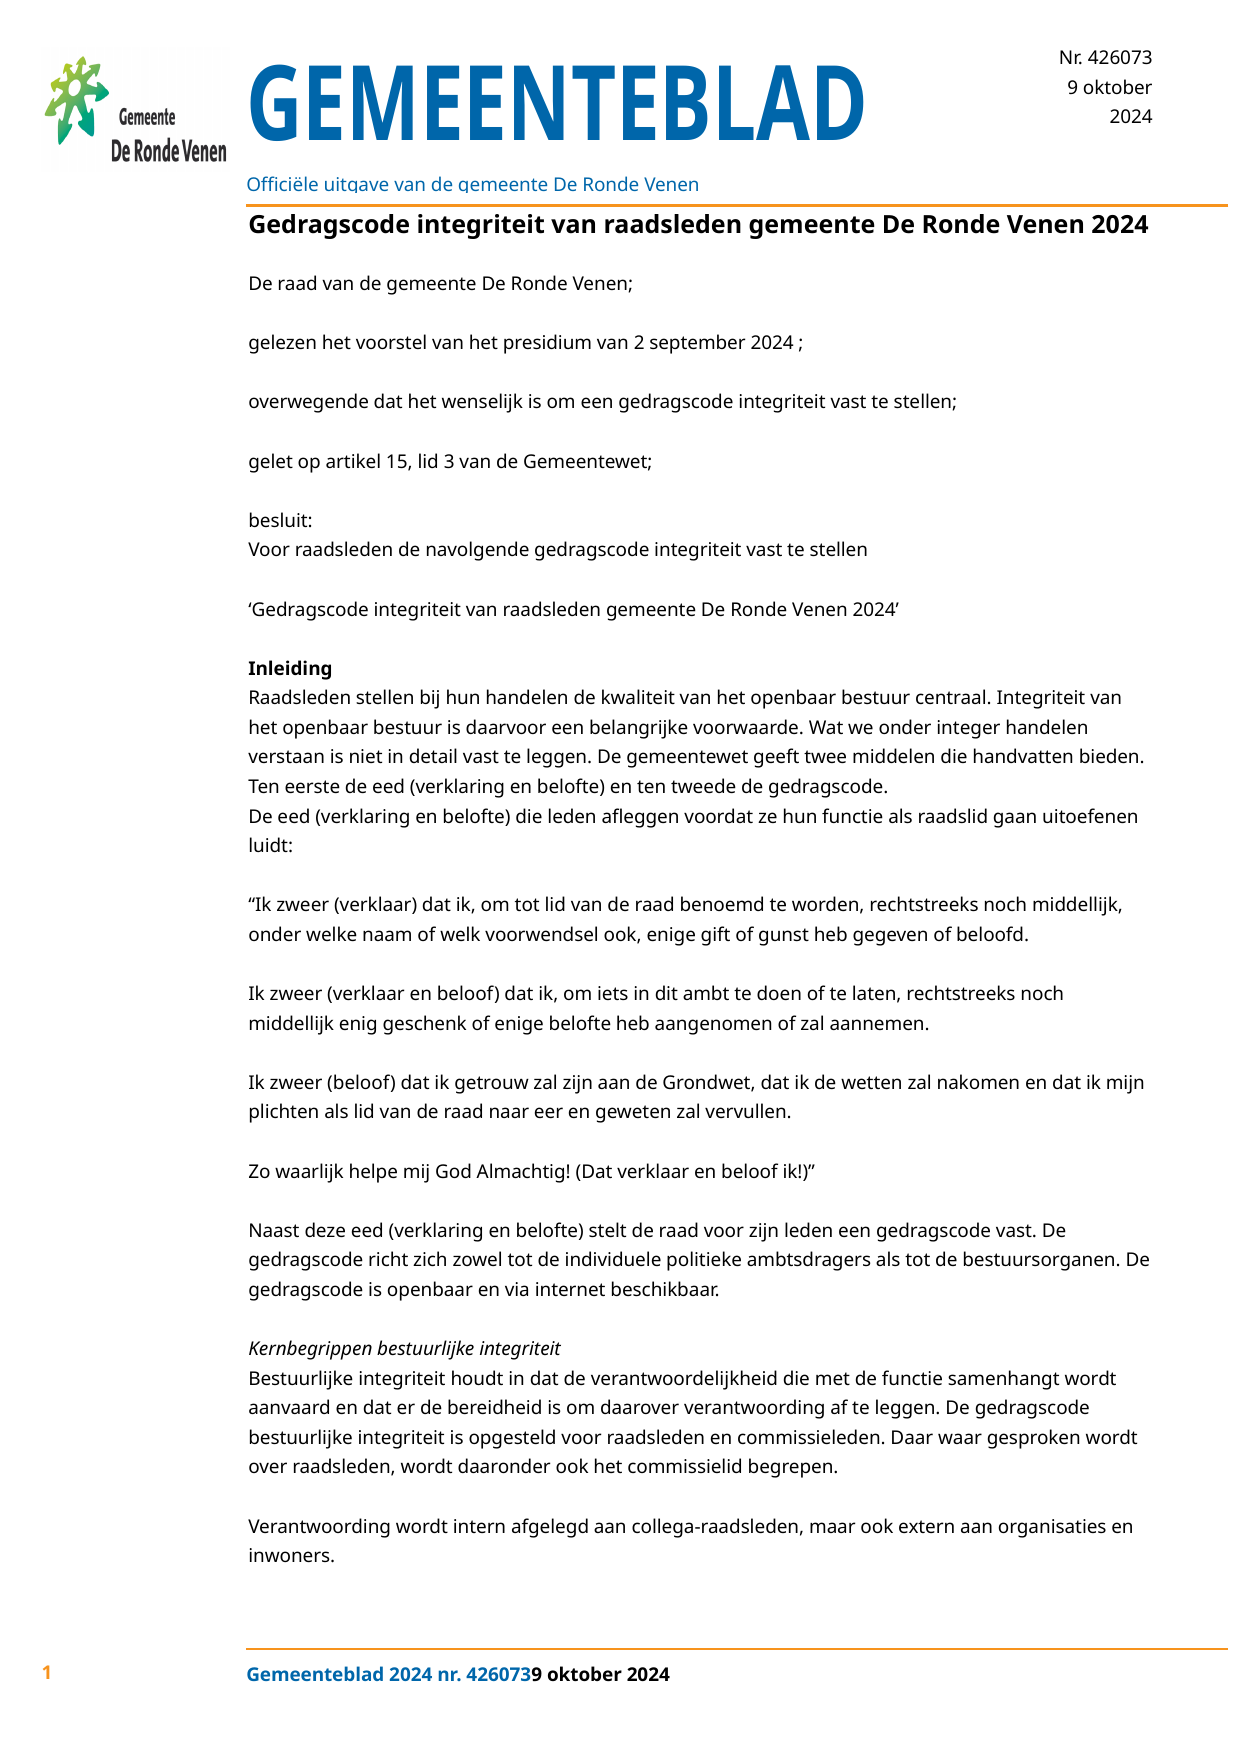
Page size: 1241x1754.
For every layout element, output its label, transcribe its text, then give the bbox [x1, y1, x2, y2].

text Ik zweer (beloof) dat ik getrouw zal zijn aan de Grondwet, dat ik de wetten zal nakomen en dat ik mijn plichten als lid van de raad naar eer en geweten zal vervullen. [248, 1069, 1152, 1124]
text overwegende dat het wenselijk is om een gedragscode integriteit vast te stellen; [248, 389, 1152, 414]
text De raad van de gemeente De Ronde Venen; [248, 270, 1152, 296]
text Ik zweer (verklaar en beloof) dat ik, om iets in dit ambt te doen of te laten, rechtstreeks noch middellijk enig geschenk of enige belofte heb aangenomen of zal aannemen. [248, 980, 1152, 1036]
text De eed (verklaring en belofte) die leden afleggen voordat ze hun functie als raadslid gaan uitoefenen luidt: [248, 803, 1152, 858]
text gelet op artikel 15, lid 3 van de Gemeentewet; [248, 448, 1152, 473]
picture [41, 47, 231, 172]
text “Ik zweer (verklaar) dat ik, om tot lid van de raad benoemd te worden, rechtstreeks noch middellijk, onder welke naam of welk voorwendsel ook, enige gift of gunst heb gegeven of beloofd. [248, 892, 1152, 947]
text Bestuurlijke integriteit houdt in dat de verantwoordelijkheid die met de functie samenhangt wordt aanvaard en dat er de bereidheid is om daarover verantwoording af te leggen. De gedragscode bestuurlijke integriteit is opgesteld voor raadsleden en commissieleden. Daar waar gesproken wordt over raadsleden, wordt daaronder ook het commissielid begrepen. [248, 1365, 1152, 1479]
text Naast deze eed (verklaring en belofte) stelt de raad voor zijn leden een gedragscode vast. De gedragscode richt zich zowel tot de individuele politieke ambtsdragers als tot de bestuursorganen. De gedragscode is openbaar en via internet beschikbaar. [248, 1217, 1152, 1302]
text ‘Gedragscode integriteit van raadsleden gemeente De Ronde Venen 2024’ [248, 596, 1152, 621]
text Kernbegrippen bestuurlijke integriteit [248, 1335, 1152, 1361]
text Raadsleden stellen bij hun handelen de kwaliteit van het openbaar bestuur centraal. Integriteit van het openbaar bestuur is daarvoor een belangrijke voorwaarde. Wat we onder integer handelen verstaan is niet in detail vast te leggen. De gemeentewet geeft twee middelen die handvatten bieden. Ten eerste de eed (verklaring en belofte) en ten tweede de gedragscode. [248, 684, 1152, 799]
text besluit: [248, 507, 1152, 533]
text Inleiding [248, 655, 1152, 681]
text gelezen het voorstel van het presidium van 2 september 2024 ; [248, 329, 1152, 355]
text Gedragscode integriteit van raadsleden gemeente De Ronde Venen 2024 [248, 207, 1152, 241]
text Verantwoording wordt intern afgelegd aan collega-raadsleden, maar ook extern aan organisaties en inwoners. [248, 1513, 1152, 1568]
text Voor raadsleden de navolgende gedragscode integriteit vast te stellen [248, 537, 1152, 562]
text Zo waarlijk helpe mij God Almachtig! (Dat verklaar en beloof ik!)” [248, 1158, 1152, 1183]
